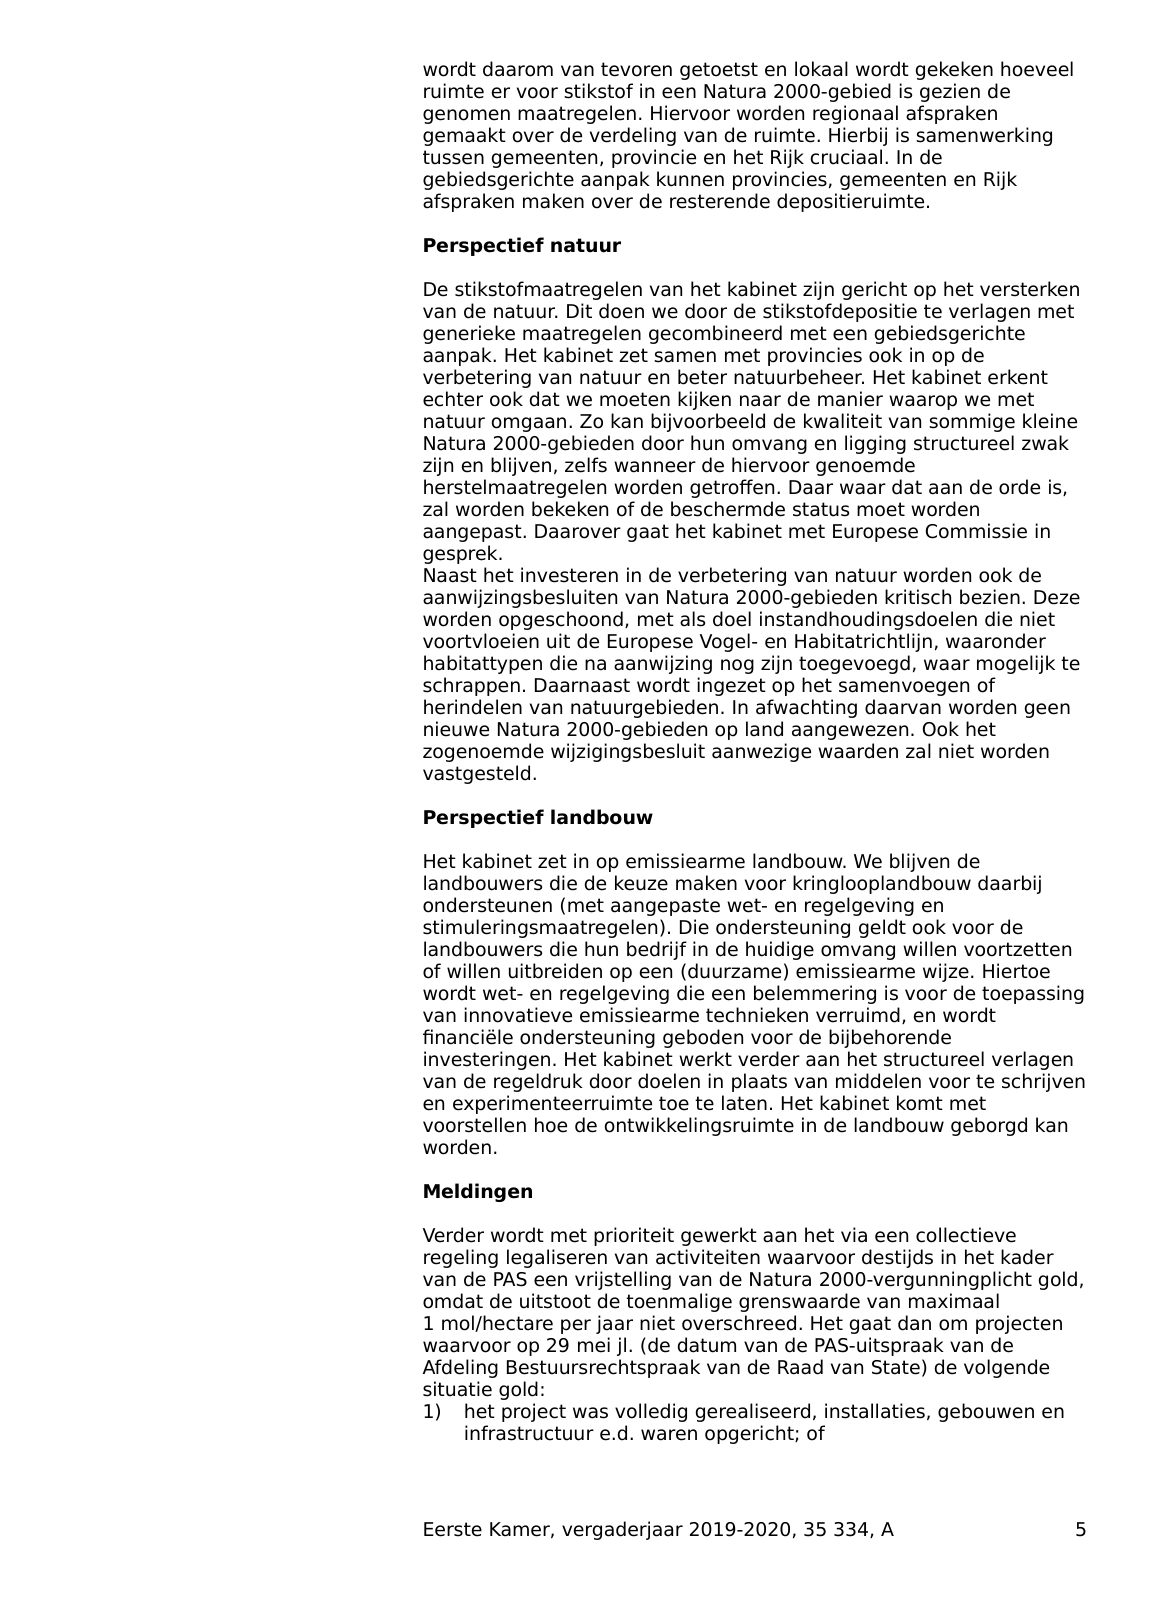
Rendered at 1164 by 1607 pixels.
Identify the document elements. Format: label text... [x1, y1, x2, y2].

text Het kabinet zet in op emissiearme landbouw. We blijven de landbouwers die de keuze maken voor kringlooplandbouw daarbij ondersteunen (met aangepaste wet- en regelgeving en stimuleringsmaatregelen). Die ondersteuning geldt ook voor de landbouwers die hun bedrijf in de huidige omvang willen voortzetten of willen uitbreiden op een (duurzame) emissiearme wijze. Hiertoe wordt wet- en regelgeving die een belemmering is voor de toepassing van innovatieve emissiearme technieken verruimd, en wordt financiële ondersteuning geboden voor de bijbehorende investeringen. Het kabinet werkt verder aan het structureel verlagen van de regeldruk door doelen in plaats van middelen voor te schrijven en experimenteerruimte toe te laten. Het kabinet komt met voorstellen hoe de ontwikkelingsruimte in de landbouw geborgd kan worden. [422, 851, 1087, 1159]
subtitle Perspectief natuur [422, 235, 1087, 257]
text Verder wordt met prioriteit gewerkt aan het via een collectieve regeling legaliseren van activiteiten waarvoor destijds in het kader van de PAS een vrijstelling van de Natura 2000-vergunningplicht gold, omdat de uitstoot de toenmalige grenswaarde van maximaal 1 mol/hectare per jaar niet overschreed. Het gaat dan om projecten waarvoor op 29 mei jl. (de datum van de PAS-uitspraak van de Afdeling Bestuursrechtspraak van de Raad van State) de volgende situatie gold: [422, 1225, 1087, 1401]
text 1) het project was volledig gerealiseerd, installaties, gebouwen en infrastructuur e.d. waren opgericht; of [422, 1401, 1087, 1445]
text wordt daarom van tevoren getoetst en lokaal wordt gekeken hoeveel ruimte er voor stikstof in een Natura 2000-gebied is gezien de genomen maatregelen. Hiervoor worden regionaal afspraken gemaakt over de verdeling van de ruimte. Hierbij is samenwerking tussen gemeenten, provincie en het Rijk cruciaal. In de gebiedsgerichte aanpak kunnen provincies, gemeenten en Rijk afspraken maken over de resterende depositieruimte. [422, 59, 1087, 213]
subtitle Perspectief landbouw [422, 807, 1087, 829]
subtitle Meldingen [422, 1181, 1087, 1203]
text De stikstofmaatregelen van het kabinet zijn gericht op het versterken van de natuur. Dit doen we door de stikstofdepositie te verlagen met generieke maatregelen gecombineerd met een gebiedsgerichte aanpak. Het kabinet zet samen met provincies ook in op de verbetering van natuur en beter natuurbeheer. Het kabinet erkent echter ook dat we moeten kijken naar de manier waarop we met natuur omgaan. Zo kan bijvoorbeeld de kwaliteit van sommige kleine Natura 2000-gebieden door hun omvang en ligging structureel zwak zijn en blijven, zelfs wanneer de hiervoor genoemde herstelmaatregelen worden getroffen. Daar waar dat aan de orde is, zal worden bekeken of de beschermde status moet worden aangepast. Daarover gaat het kabinet met Europese Commissie in gesprek. [422, 279, 1087, 565]
text Naast het investeren in de verbetering van natuur worden ook de aanwijzingsbesluiten van Natura 2000-gebieden kritisch bezien. Deze worden opgeschoond, met als doel instandhoudingsdoelen die niet voortvloeien uit de Europese Vogel- en Habitatrichtlijn, waaronder habitattypen die na aanwijzing nog zijn toegevoegd, waar mogelijk te schrappen. Daarnaast wordt ingezet op het samenvoegen of herindelen van natuurgebieden. In afwachting daarvan worden geen nieuwe Natura 2000-gebieden op land aangewezen. Ook het zogenoemde wijzigingsbesluit aanwezige waarden zal niet worden vastgesteld. [422, 565, 1087, 785]
